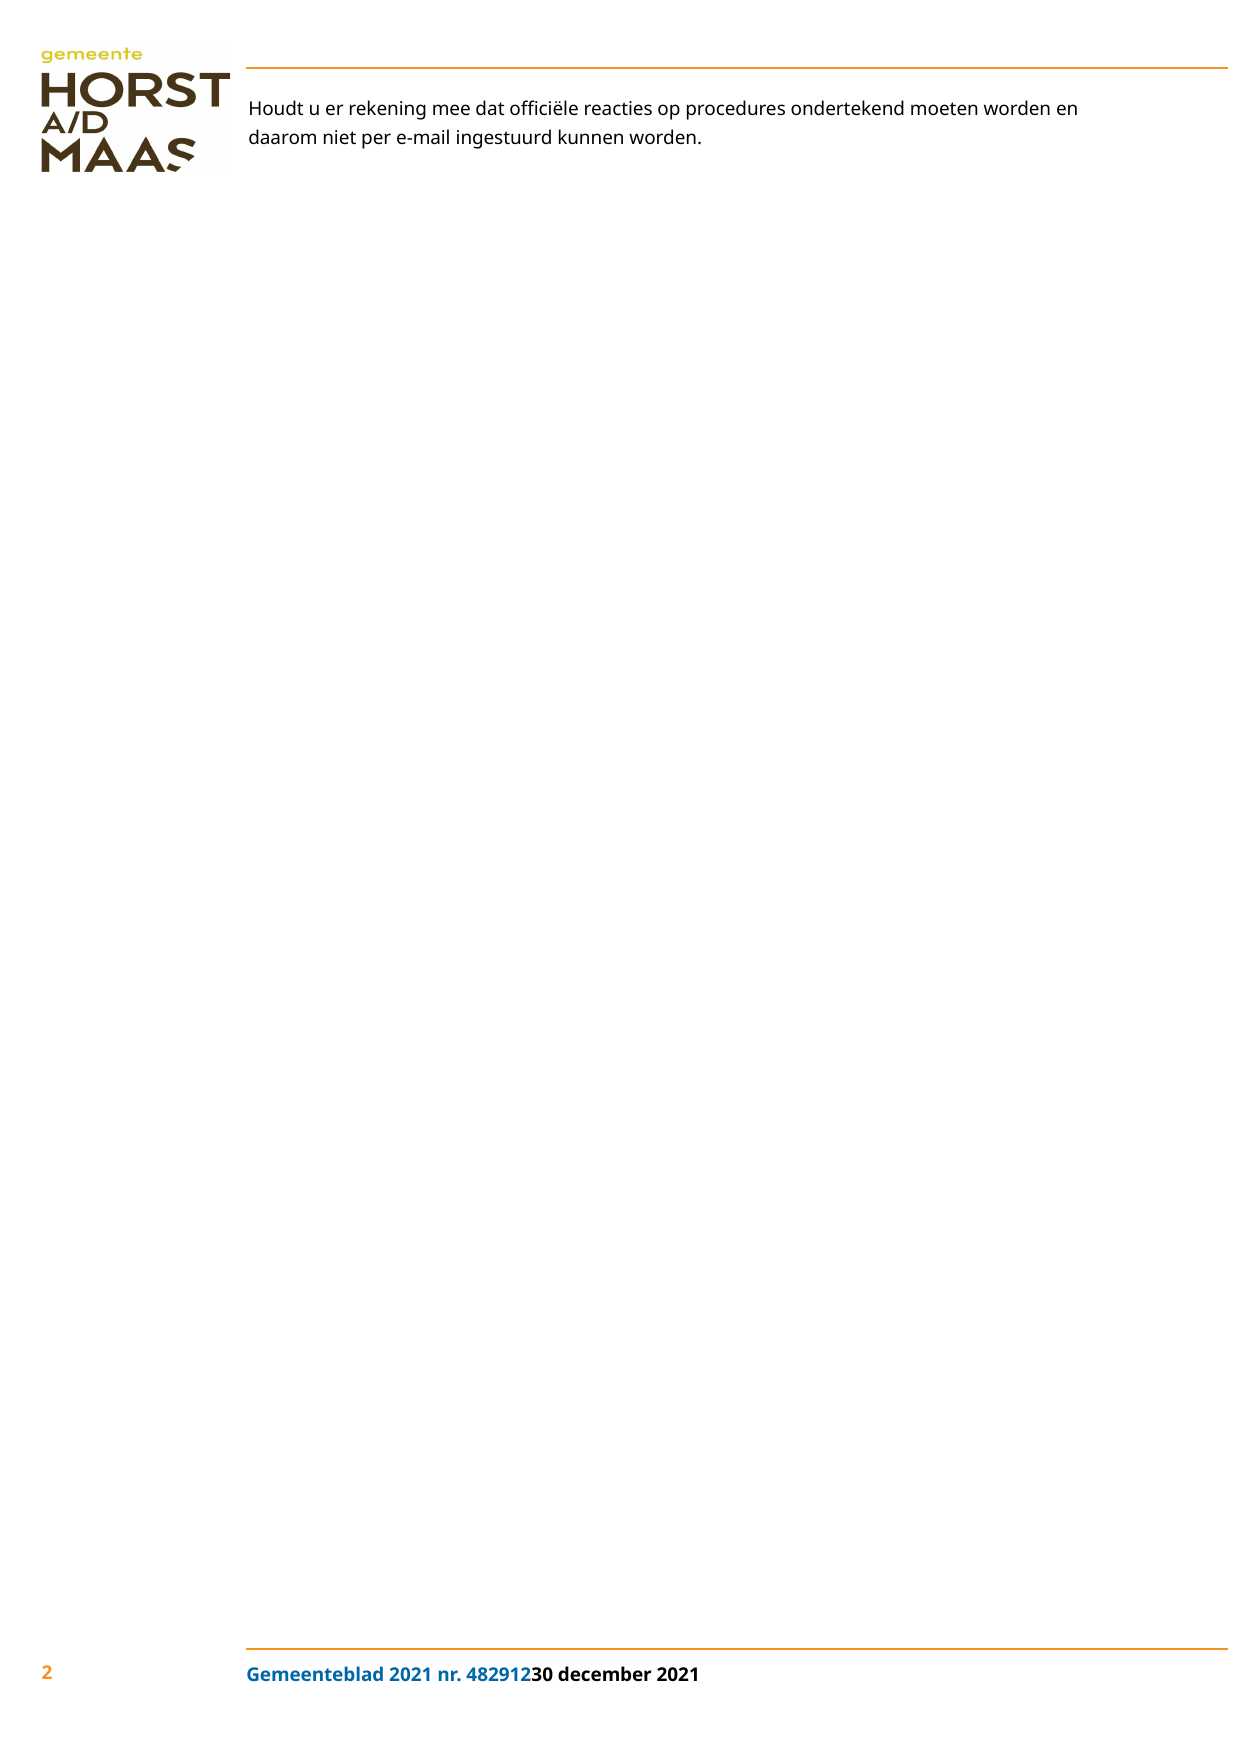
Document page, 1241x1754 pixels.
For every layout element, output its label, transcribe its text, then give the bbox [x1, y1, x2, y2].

text Houdt u er rekening mee dat officiële reacties op procedures ondertekend moeten worden en daarom niet per e-mail ingestuurd kunnen worden. [248, 95, 1152, 150]
picture [41, 47, 231, 172]
